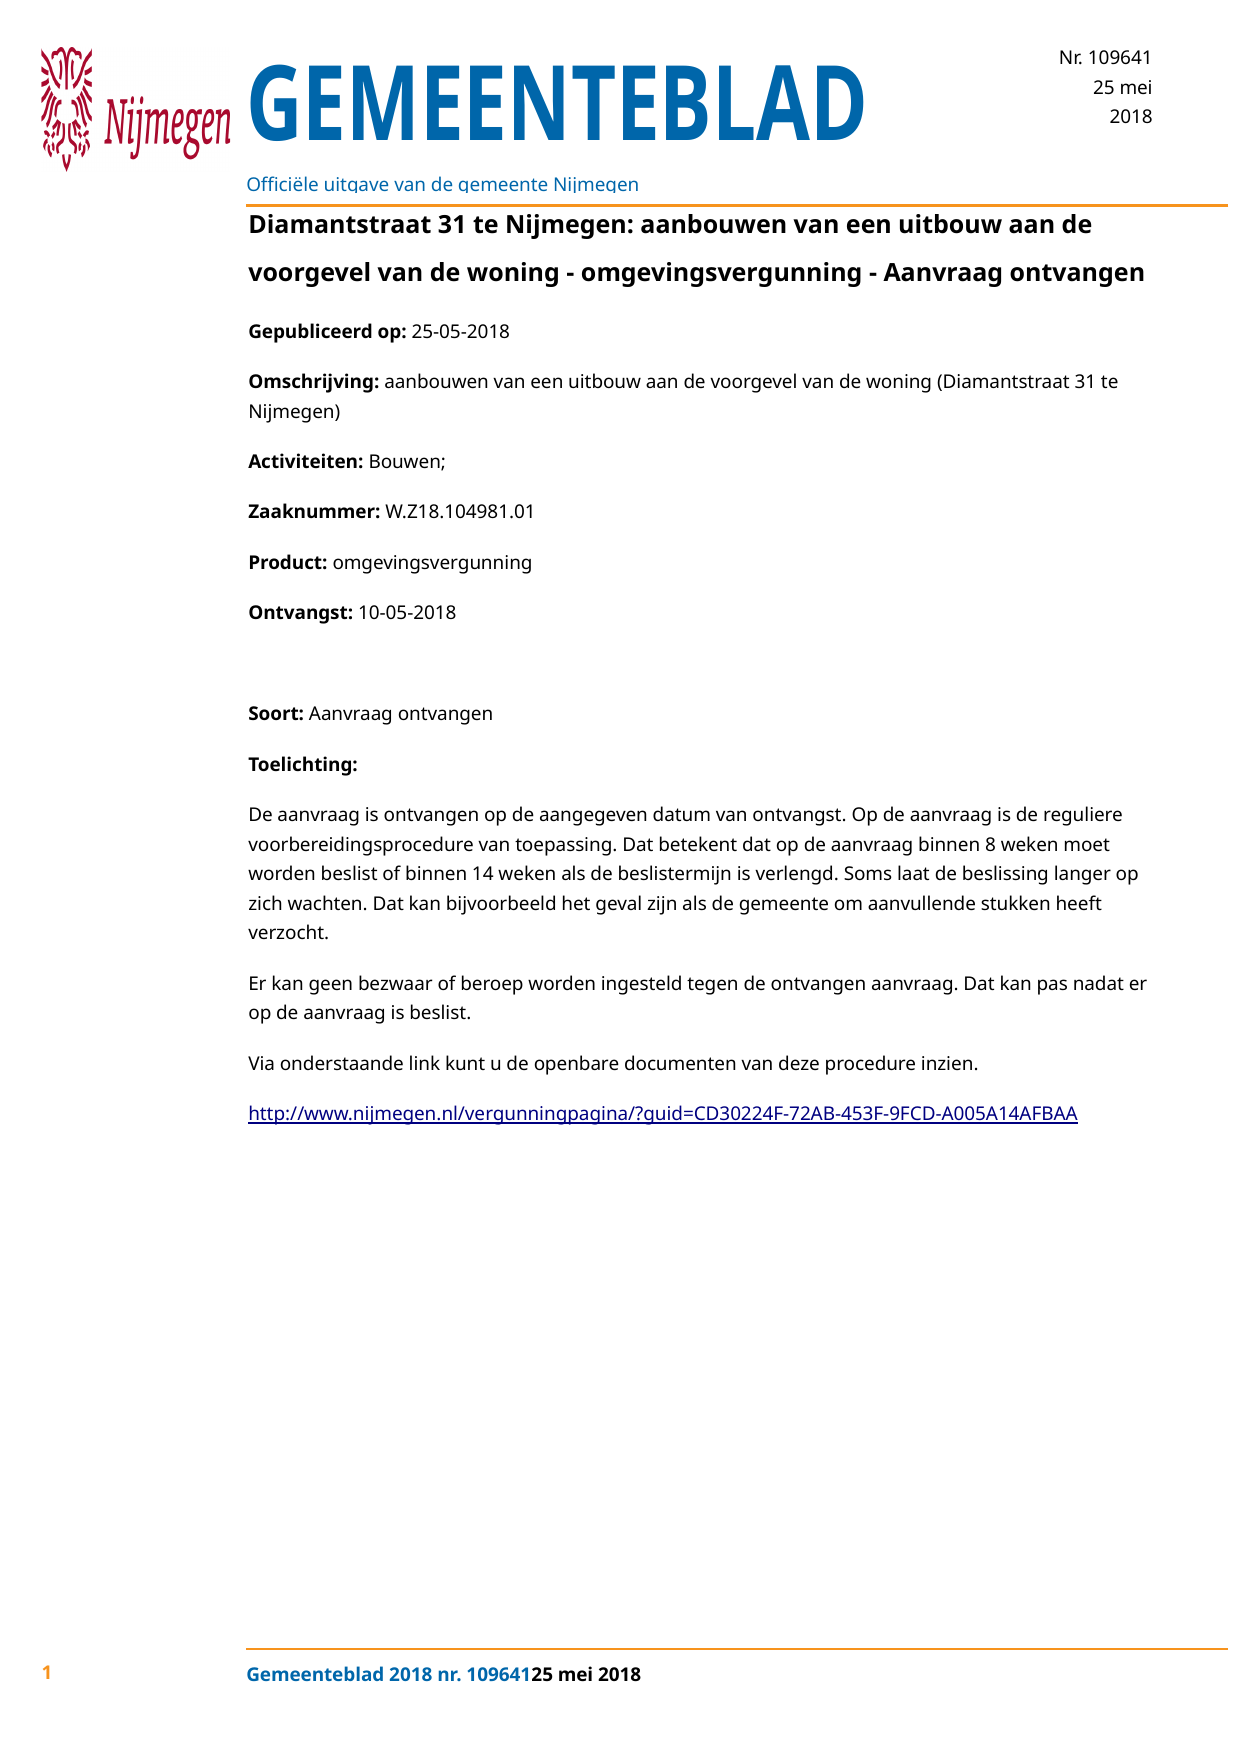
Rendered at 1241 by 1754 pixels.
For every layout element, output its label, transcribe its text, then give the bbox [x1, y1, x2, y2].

text Activiteiten: Bouwen; [248, 448, 1152, 474]
text Ontvangst: 10-05-2018 [248, 599, 1152, 625]
text Er kan geen bezwaar of beroep worden ingesteld tegen de ontvangen aanvraag. Dat kan pas nadat er op de aanvraag is beslist. [248, 970, 1152, 1025]
text Product: omgevingsvergunning [248, 549, 1152, 575]
text Diamantstraat 31 te Nijmegen: aanbouwen van een uitbouw aan de voorgevel van de woning - omgevingsvergunning - Aanvraag ontvangen [248, 207, 1152, 288]
text Via onderstaande link kunt u de openbare documenten van deze procedure inzien. [248, 1050, 1152, 1076]
picture [41, 47, 231, 172]
text http://www.nijmegen.nl/vergunningpagina/?guid=CD30224F-72AB-453F-9FCD-A005A14AFBAA [248, 1100, 1152, 1126]
text Toelichting: [248, 751, 1152, 777]
text Soort: Aanvraag ontvangen [248, 700, 1152, 726]
text Gepubliceerd op: 25-05-2018 [248, 318, 1152, 344]
text Omschrijving: aanbouwen van een uitbouw aan de voorgevel van de woning (Diamantstraat 31 te Nijmegen) [248, 368, 1152, 424]
text De aanvraag is ontvangen op de aangegeven datum van ontvangst. Op de aanvraag is de reguliere voorbereidingsprocedure van toepassing. Dat betekent dat op de aanvraag binnen 8 weken moet worden beslist of binnen 14 weken als de beslistermijn is verlengd. Soms laat de beslissing langer op zich wachten. Dat kan bijvoorbeeld het geval zijn als de gemeente om aanvullende stukken heeft verzocht. [248, 801, 1152, 945]
text Zaaknummer: W.Z18.104981.01 [248, 499, 1152, 524]
